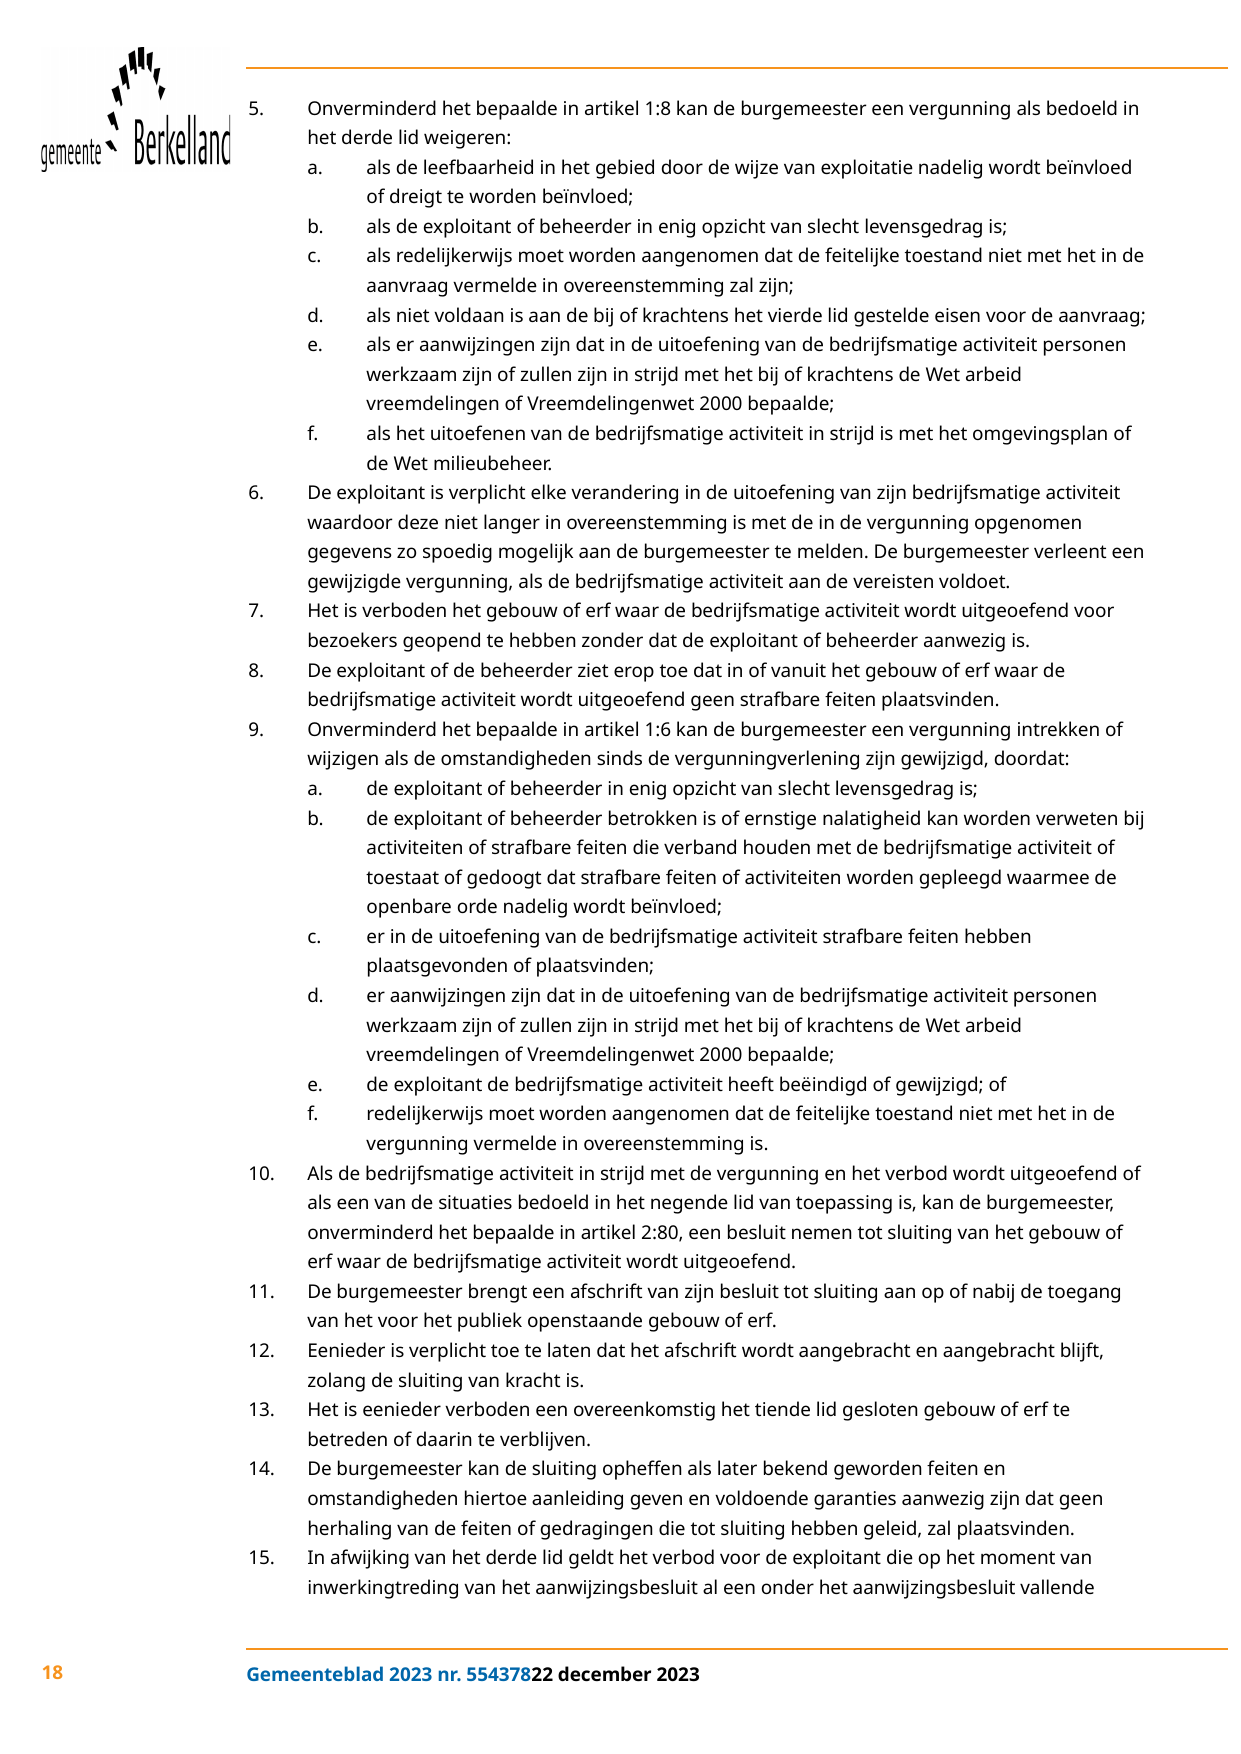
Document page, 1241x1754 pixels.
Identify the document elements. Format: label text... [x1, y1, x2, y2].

list de exploitant de bedrijfsmatige activiteit heeft beëindigd of gewijzigd; of [307, 1071, 1152, 1097]
list als redelijkerwijs moet worden aangenomen dat de feitelijke toestand niet met het in de aanvraag vermelde in overeenstemming zal zijn; [307, 243, 1152, 298]
list De exploitant of de beheerder ziet erop toe dat in of vanuit het gebouw of erf waar de bedrijfsmatige activiteit wordt uitgeoefend geen strafbare feiten plaatsvinden. [248, 657, 1152, 712]
list De burgemeester kan de sluiting opheffen als later bekend geworden feiten en omstandigheden hiertoe aanleiding geven en voldoende garanties aanwezig zijn dat geen herhaling van de feiten of gedragingen die tot sluiting hebben geleid, zal plaatsvinden. [248, 1456, 1152, 1541]
list als niet voldaan is aan de bij of krachtens het vierde lid gestelde eisen voor de aanvraag; [307, 302, 1152, 328]
list als de leefbaarheid in het gebied door de wijze van exploitatie nadelig wordt beïnvloed of dreigt te worden beïnvloed; [307, 154, 1152, 209]
list Onverminderd het bepaalde in artikel 1:6 kan de burgemeester een vergunning intrekken of wijzigen als de omstandigheden sinds de vergunningverlening zijn gewijzigd, doordat: [248, 716, 1152, 771]
list Als de bedrijfsmatige activiteit in strijd met de vergunning en het verbod wordt uitgeoefend of als een van de situaties bedoeld in het negende lid van toepassing is, kan de burgemeester, onverminderd het bepaalde in artikel 2:80, een besluit nemen tot sluiting van het gebouw of erf waar de bedrijfsmatige activiteit wordt uitgeoefend. [248, 1160, 1152, 1274]
list Eenieder is verplicht toe te laten dat het afschrift wordt aangebracht en aangebracht blijft, zolang de sluiting van kracht is. [248, 1337, 1152, 1393]
list Onverminderd het bepaalde in artikel 1:8 kan de burgemeester een vergunning als bedoeld in het derde lid weigeren: [248, 95, 1152, 150]
list de exploitant of beheerder in enig opzicht van slecht levensgedrag is; [307, 775, 1152, 801]
list redelijkerwijs moet worden aangenomen dat de feitelijke toestand niet met het in de vergunning vermelde in overeenstemming is. [307, 1101, 1152, 1156]
list Het is eenieder verboden een overeenkomstig het tiende lid gesloten gebouw of erf te betreden of daarin te verblijven. [248, 1396, 1152, 1452]
list er in de uitoefening van de bedrijfsmatige activiteit strafbare feiten hebben plaatsgevonden of plaatsvinden; [307, 923, 1152, 978]
list de exploitant of beheerder betrokken is of ernstige nalatigheid kan worden verweten bij activiteiten of strafbare feiten die verband houden met de bedrijfsmatige activiteit of toestaat of gedoogt dat strafbare feiten of activiteiten worden gepleegd waarmee de openbare orde nadelig wordt beïnvloed; [307, 805, 1152, 919]
picture [41, 47, 231, 172]
list Het is verboden het gebouw of erf waar de bedrijfsmatige activiteit wordt uitgeoefend voor bezoekers geopend te hebben zonder dat de exploitant of beheerder aanwezig is. [248, 598, 1152, 653]
list als het uitoefenen van de bedrijfsmatige activiteit in strijd is met het omgevingsplan of de Wet milieubeheer. [307, 420, 1152, 476]
list als de exploitant of beheerder in enig opzicht van slecht levensgedrag is; [307, 213, 1152, 239]
list als er aanwijzingen zijn dat in de uitoefening van de bedrijfsmatige activiteit personen werkzaam zijn of zullen zijn in strijd met het bij of krachtens de Wet arbeid vreemdelingen of Vreemdelingenwet 2000 bepaalde; [307, 331, 1152, 416]
list De exploitant is verplicht elke verandering in de uitoefening van zijn bedrijfsmatige activiteit waardoor deze niet langer in overeenstemming is met de in de vergunning opgenomen gegevens zo spoedig mogelijk aan de burgemeester te melden. De burgemeester verleent een gewijzigde vergunning, als de bedrijfsmatige activiteit aan de vereisten voldoet. [248, 479, 1152, 594]
list In afwijking van het derde lid geldt het verbod voor de exploitant die op het moment van inwerkingtreding van het aanwijzingsbesluit al een onder het aanwijzingsbesluit vallende [248, 1544, 1152, 1600]
list De burgemeester brengt een afschrift van zijn besluit tot sluiting aan op of nabij de toegang van het voor het publiek openstaande gebouw of erf. [248, 1278, 1152, 1333]
list er aanwijzingen zijn dat in de uitoefening van de bedrijfsmatige activiteit personen werkzaam zijn of zullen zijn in strijd met het bij of krachtens de Wet arbeid vreemdelingen of Vreemdelingenwet 2000 bepaalde; [307, 982, 1152, 1067]
